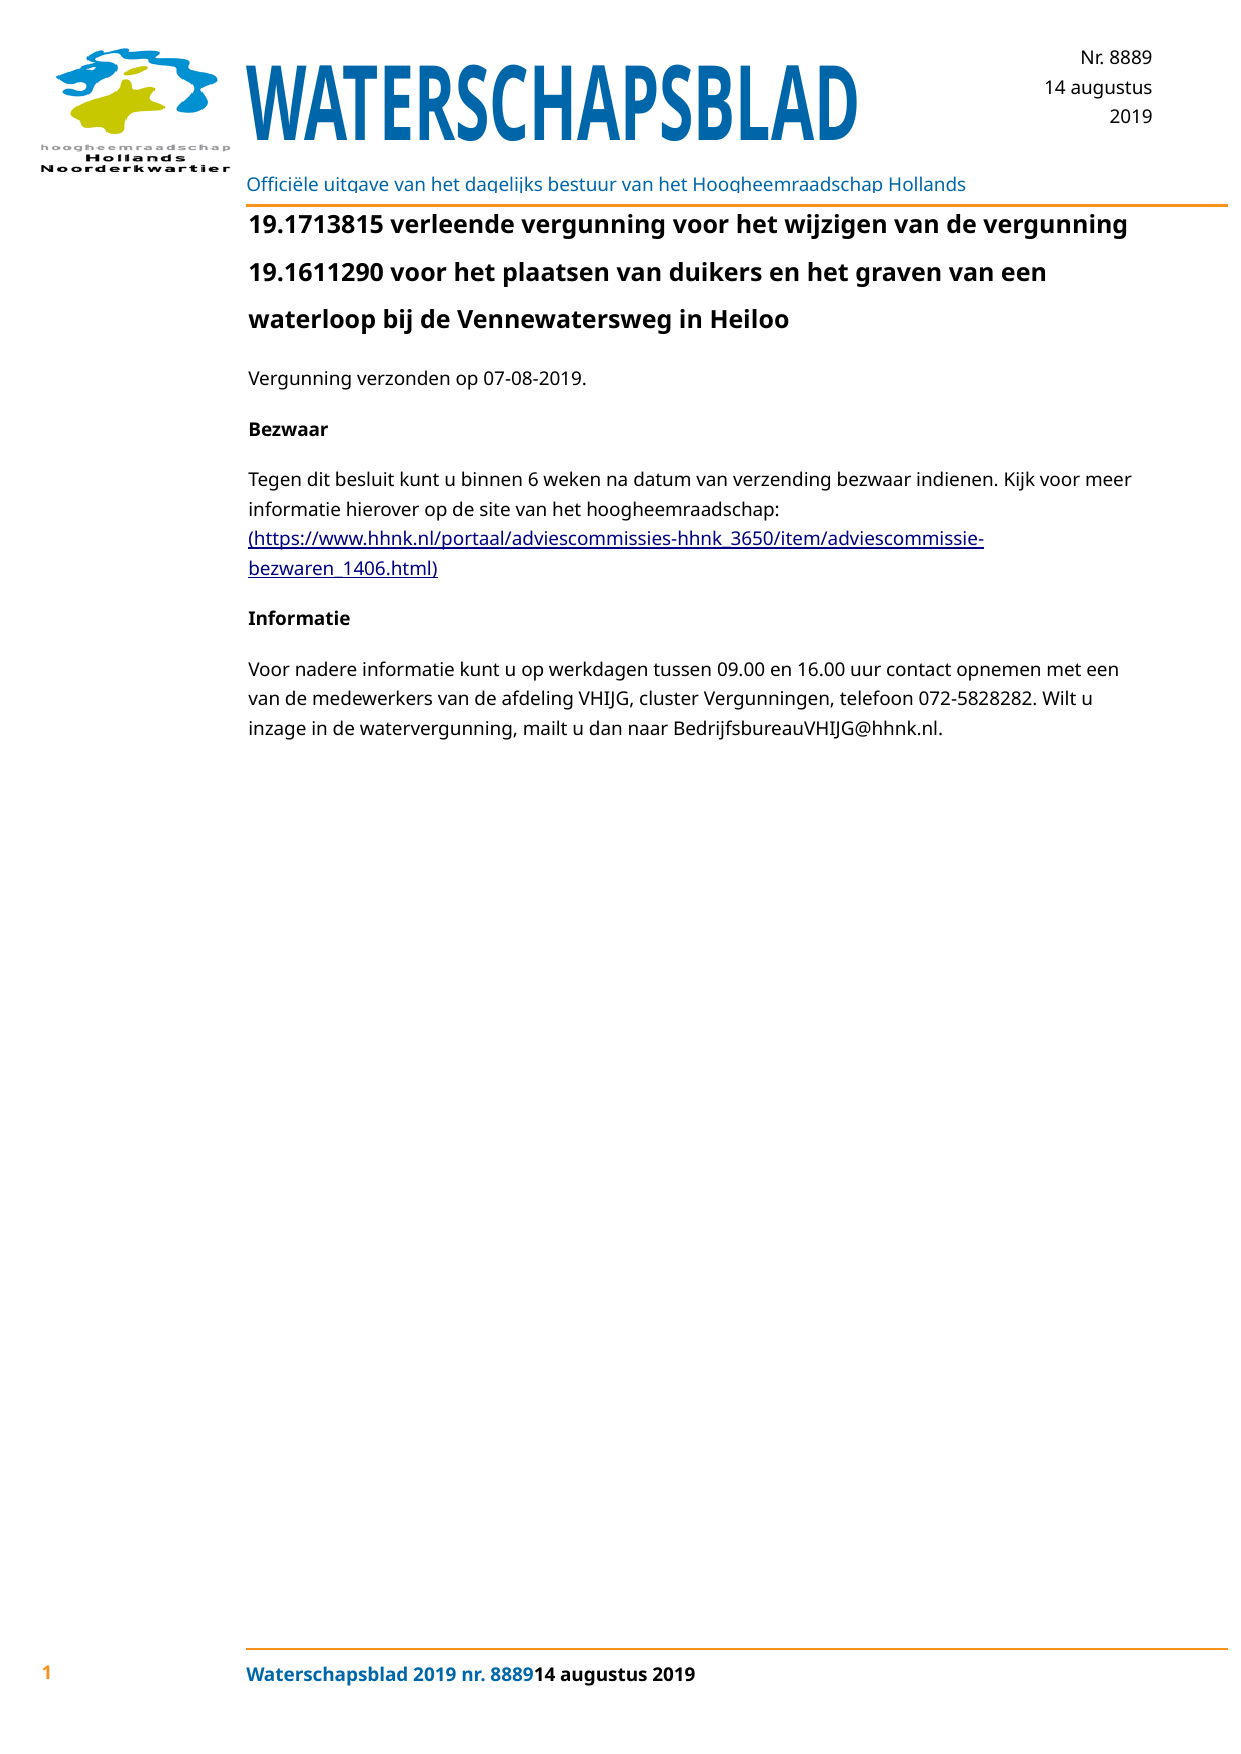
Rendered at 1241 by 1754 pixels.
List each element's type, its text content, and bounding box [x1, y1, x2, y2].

picture [41, 47, 231, 172]
text 19.1713815 verleende vergunning voor het wijzigen van de vergunning 19.1611290 voor het plaatsen van duikers en het graven van een waterloop bij de Vennewatersweg in Heiloo [248, 207, 1152, 336]
text Voor nadere informatie kunt u op werkdagen tussen 09.00 en 16.00 uur contact opnemen met een van de medewerkers van de afdeling VHIJG, cluster Vergunningen, telefoon 072-5828282. Wilt u inzage in de watervergunning, mailt u dan naar BedrijfsbureauVHIJG@hhnk.nl. [248, 656, 1152, 741]
text Bezwaar [248, 416, 1152, 442]
text Vergunning verzonden op 07-08-2019. [248, 366, 1152, 391]
text Informatie [248, 606, 1152, 631]
text Tegen dit besluit kunt u binnen 6 weken na datum van verzending bezwaar indienen. Kijk voor meer informatie hierover op de site van het hoogheemraadschap: (https://www.hhnk.nl/portaal/adviescommissies-hhnk_3650/item/adviescommissie-bezwaren_1406.html) [248, 466, 1152, 581]
